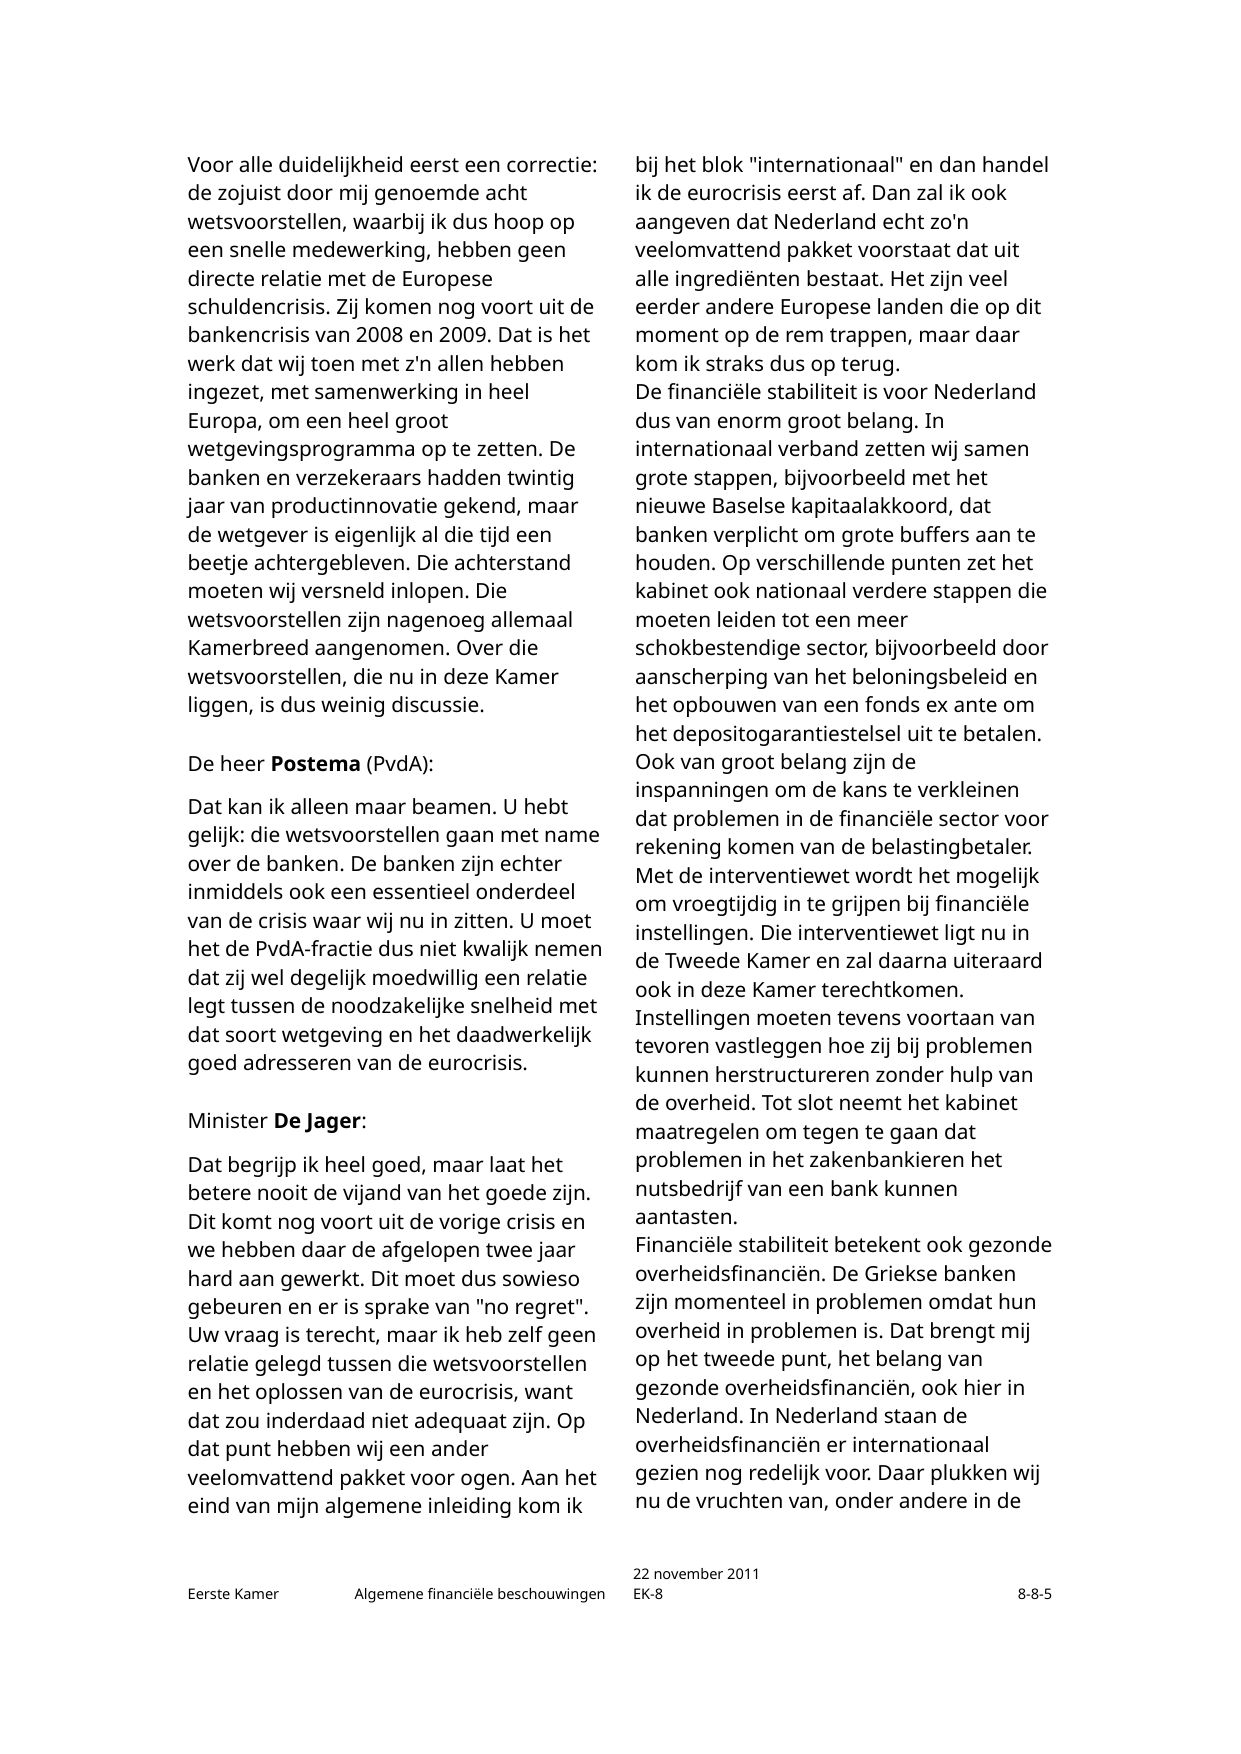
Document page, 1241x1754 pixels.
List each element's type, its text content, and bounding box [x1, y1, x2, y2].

text Financiële stabiliteit betekent ook gezonde overheidsfinanciën. De Griekse banken zijn momenteel in problemen omdat hun overheid in problemen is. Dat brengt mij op het tweede punt, het belang van gezonde overheidsfinanciën, ook hier in Nederland. In Nederland staan de overheidsfinanciën er internationaal gezien nog redelijk voor. Daar plukken wij nu de vruchten van, onder andere in de [635, 1231, 1053, 1515]
text Dat kan ik alleen maar beamen. U hebt gelijk: die wetsvoorstellen gaan met name over de banken. De banken zijn echter inmiddels ook een essentieel onderdeel van de crisis waar wij nu in zitten. U moet het de PvdA-fractie dus niet kwalijk nemen dat zij wel degelijk moedwillig een relatie legt tussen de noodzakelijke snelheid met dat soort wetgeving en het daadwerkelijk goed adresseren van de eurocrisis. [187, 792, 605, 1077]
text De financiële stabiliteit is voor Nederland dus van enorm groot belang. In internationaal verband zetten wij samen grote stappen, bijvoorbeeld met het nieuwe Baselse kapitaalakkoord, dat banken verplicht om grote buffers aan te houden. Op verschillende punten zet het kabinet ook nationaal verdere stappen die moeten leiden tot een meer schokbestendige sector, bijvoorbeeld door aanscherping van het beloningsbeleid en het opbouwen van een fonds ex ante om het depositogarantiestelsel uit te betalen. Ook van groot belang zijn de inspanningen om de kans te verkleinen dat problemen in de financiële sector voor rekening komen van de belastingbetaler. Met de interventiewet wordt het mogelijk om vroegtijdig in te grijpen bij financiële instellingen. Die interventiewet ligt nu in de Tweede Kamer en zal daarna uiteraard ook in deze Kamer terechtkomen. Instellingen moeten tevens voortaan van tevoren vastleggen hoe zij bij problemen kunnen herstructureren zonder hulp van de overheid. Tot slot neemt het kabinet maatregelen om tegen te gaan dat problemen in het zakenbankieren het nutsbedrijf van een bank kunnen aantasten. [635, 377, 1053, 1231]
text Dat begrijp ik heel goed, maar laat het betere nooit de vijand van het goede zijn. Dit komt nog voort uit de vorige crisis en we hebben daar de afgelopen twee jaar hard aan gewerkt. Dit moet dus sowieso gebeuren en er is sprake van "no regret". Uw vraag is terecht, maar ik heb zelf geen relatie gelegd tussen die wetsvoorstellen en het oplossen van de eurocrisis, want dat zou inderdaad niet adequaat zijn. Op dat punt hebben wij een ander veelomvattend pakket voor ogen. Aan het eind van mijn algemene inleiding kom ik [187, 1150, 605, 1520]
text Voor alle duidelijkheid eerst een correctie: de zojuist door mij genoemde acht wetsvoorstellen, waarbij ik dus hoop op een snelle medewerking, hebben geen directe relatie met de Europese schuldencrisis. Zij komen nog voort uit de bankencrisis van 2008 en 2009. Dat is het werk dat wij toen met z'n allen hebben ingezet, met samenwerking in heel Europa, om een heel groot wetgevingsprogramma op te zetten. De banken en verzekeraars hadden twintig jaar van productinnovatie gekend, maar de wetgever is eigenlijk al die tijd een beetje achtergebleven. Die achterstand moeten wij versneld inlopen. Die wetsvoorstellen zijn nagenoeg allemaal Kamerbreed aangenomen. Over die wetsvoorstellen, die nu in deze Kamer liggen, is dus weinig discussie. [187, 150, 605, 719]
text Minister De Jager: [187, 1107, 605, 1135]
text De heer Postema (PvdA): [187, 749, 605, 777]
text bij het blok "internationaal" en dan handel ik de eurocrisis eerst af. Dan zal ik ook aangeven dat Nederland echt zo'n veelomvattend pakket voorstaat dat uit alle ingrediënten bestaat. Het zijn veel eerder andere Europese landen die op dit moment op de rem trappen, maar daar kom ik straks dus op terug. [635, 150, 1053, 377]
